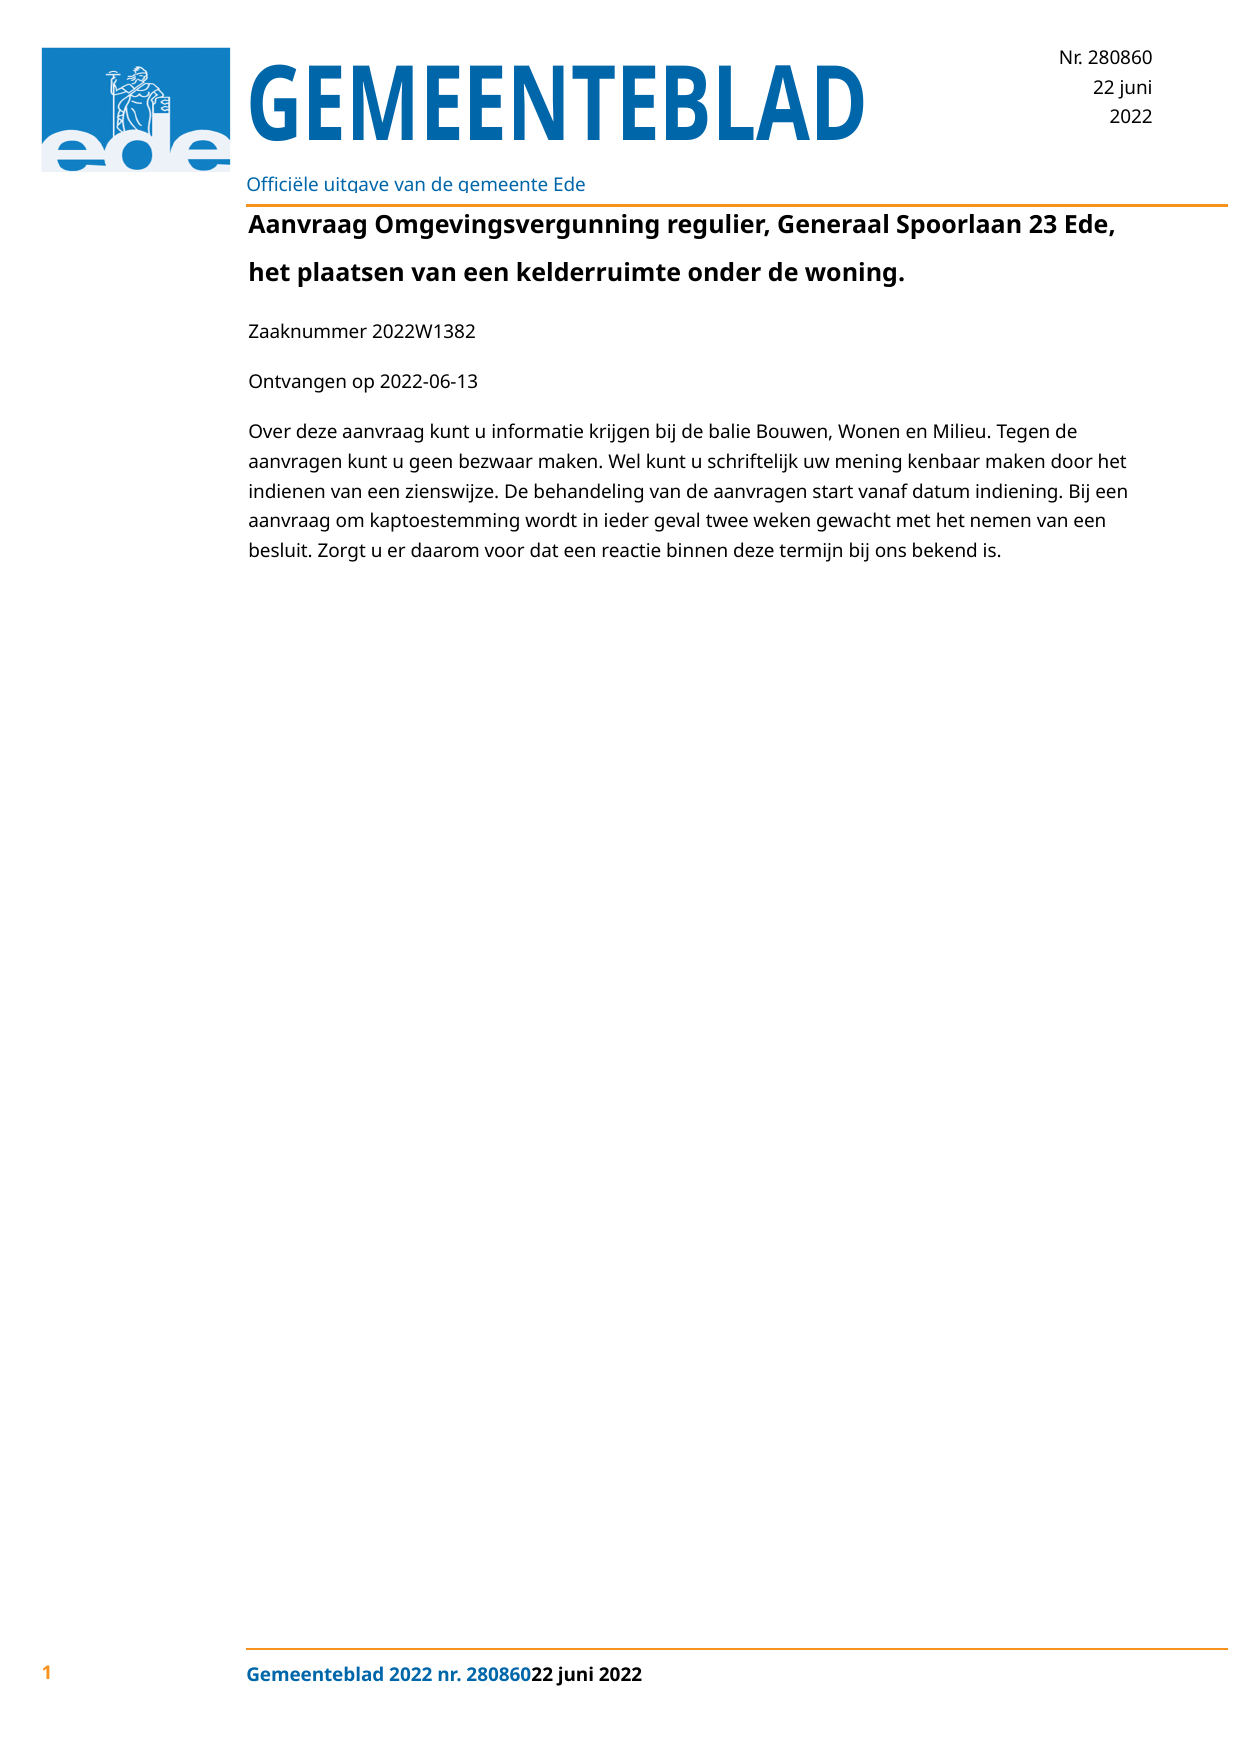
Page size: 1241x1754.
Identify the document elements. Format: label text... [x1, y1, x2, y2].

text Aanvraag Omgevingsvergunning regulier, Generaal Spoorlaan 23 Ede, het plaatsen van een kelderruimte onder de woning. [248, 207, 1152, 288]
text Ontvangen op 2022-06-13 [248, 368, 1152, 394]
picture [41, 47, 231, 172]
text Over deze aanvraag kunt u informatie krijgen bij de balie Bouwen, Wonen en Milieu. Tegen de aanvragen kunt u geen bezwaar maken. Wel kunt u schriftelijk uw mening kenbaar maken door het indienen van een zienswijze. De behandeling van de aanvragen start vanaf datum indiening. Bij een aanvraag om kaptoestemming wordt in ieder geval twee weken gewacht met het nemen van een besluit. Zorgt u er daarom voor dat een reactie binnen deze termijn bij ons bekend is. [248, 419, 1152, 563]
text Zaaknummer 2022W1382 [248, 318, 1152, 344]
